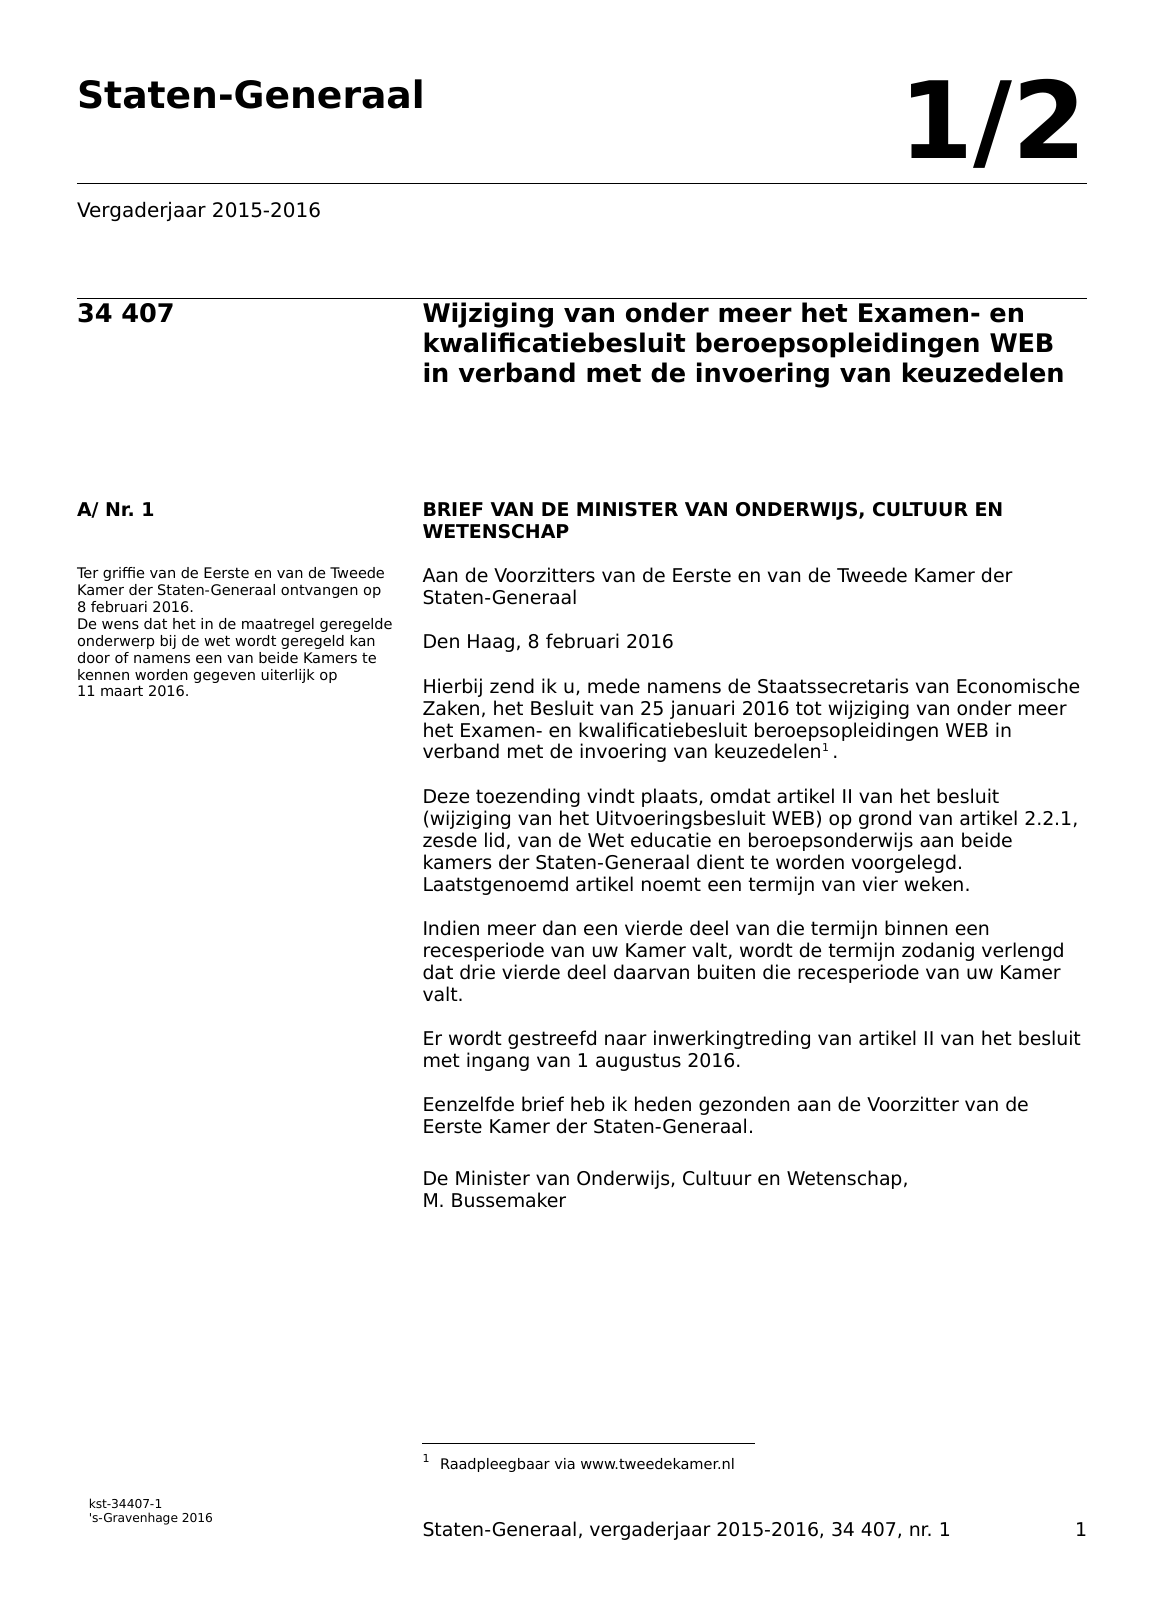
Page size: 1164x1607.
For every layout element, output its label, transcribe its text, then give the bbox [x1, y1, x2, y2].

text Hierbij zend ik u, mede namens de Staatssecretaris van Economische Zaken, het Besluit van 25 januari 2016 tot wijziging van onder meer het Examen- en kwalificatiebesluit beroepsopleidingen WEB in verband met de invoering van keuzedelen. [422, 676, 1087, 763]
subtitle A/ Nr. 1 BRIEF VAN DE MINISTER VAN ONDERWIJS, CULTUUR EN WETENSCHAP [77, 499, 1087, 543]
text De wens dat het in de maatregel geregelde onderwerp bij de wet wordt geregeld kan door of namens een van beide Kamers te kennen worden gegeven uiterlijk op 11 maart 2016. [77, 616, 399, 700]
text Deze toezending vindt plaats, omdat artikel II van het besluit (wijziging van het Uitvoeringsbesluit WEB) op grond van artikel 2.2.1, zesde lid, van de Wet educatie en beroepsonderwijs aan beide kamers der Staten-Generaal dient te worden voorgelegd. Laatstgenoemd artikel noemt een termijn van vier weken. [422, 786, 1087, 896]
text De Minister van Onderwijs, Cultuur en Wetenschap, M. Bussemaker [422, 1168, 1087, 1212]
text Ter griffie van de Eerste en van de Tweede Kamer der Staten-Generaal ontvangen op 8 februari 2016. [77, 565, 399, 616]
table_header Staten-Generaal [77, 59, 886, 183]
table_cell Vergaderjaar 2015-2016 [77, 184, 1087, 298]
subtitle 34 407 Wijziging van onder meer het Examen- en kwalificatiebesluit beroepsopleidingen WEB in verband met de invoering van keuzedelen [77, 299, 1087, 388]
text Er wordt gestreefd naar inwerkingtreding van artikel II van het besluit met ingang van 1 augustus 2016. [422, 1028, 1087, 1072]
text Eenzelfde brief heb ik heden gezonden aan de Voorzitter van de Eerste Kamer der Staten-Generaal. [422, 1094, 1087, 1138]
table_header 1/2 [886, 59, 1087, 183]
text Aan de Voorzitters van de Eerste en van de Tweede Kamer der Staten-Generaal [422, 565, 1087, 609]
text Den Haag, 8 februari 2016 [422, 631, 1087, 653]
text 's-Gravenhage 2016 [88, 1511, 323, 1525]
text kst-34407-1 [88, 1497, 323, 1511]
text Raadpleegbaar via www.tweedekamer.nl [422, 1452, 1087, 1474]
text Indien meer dan een vierde deel van die termijn binnen een recesperiode van uw Kamer valt, wordt de termijn zodanig verlengd dat drie vierde deel daarvan buiten die recesperiode van uw Kamer valt. [422, 918, 1087, 1006]
